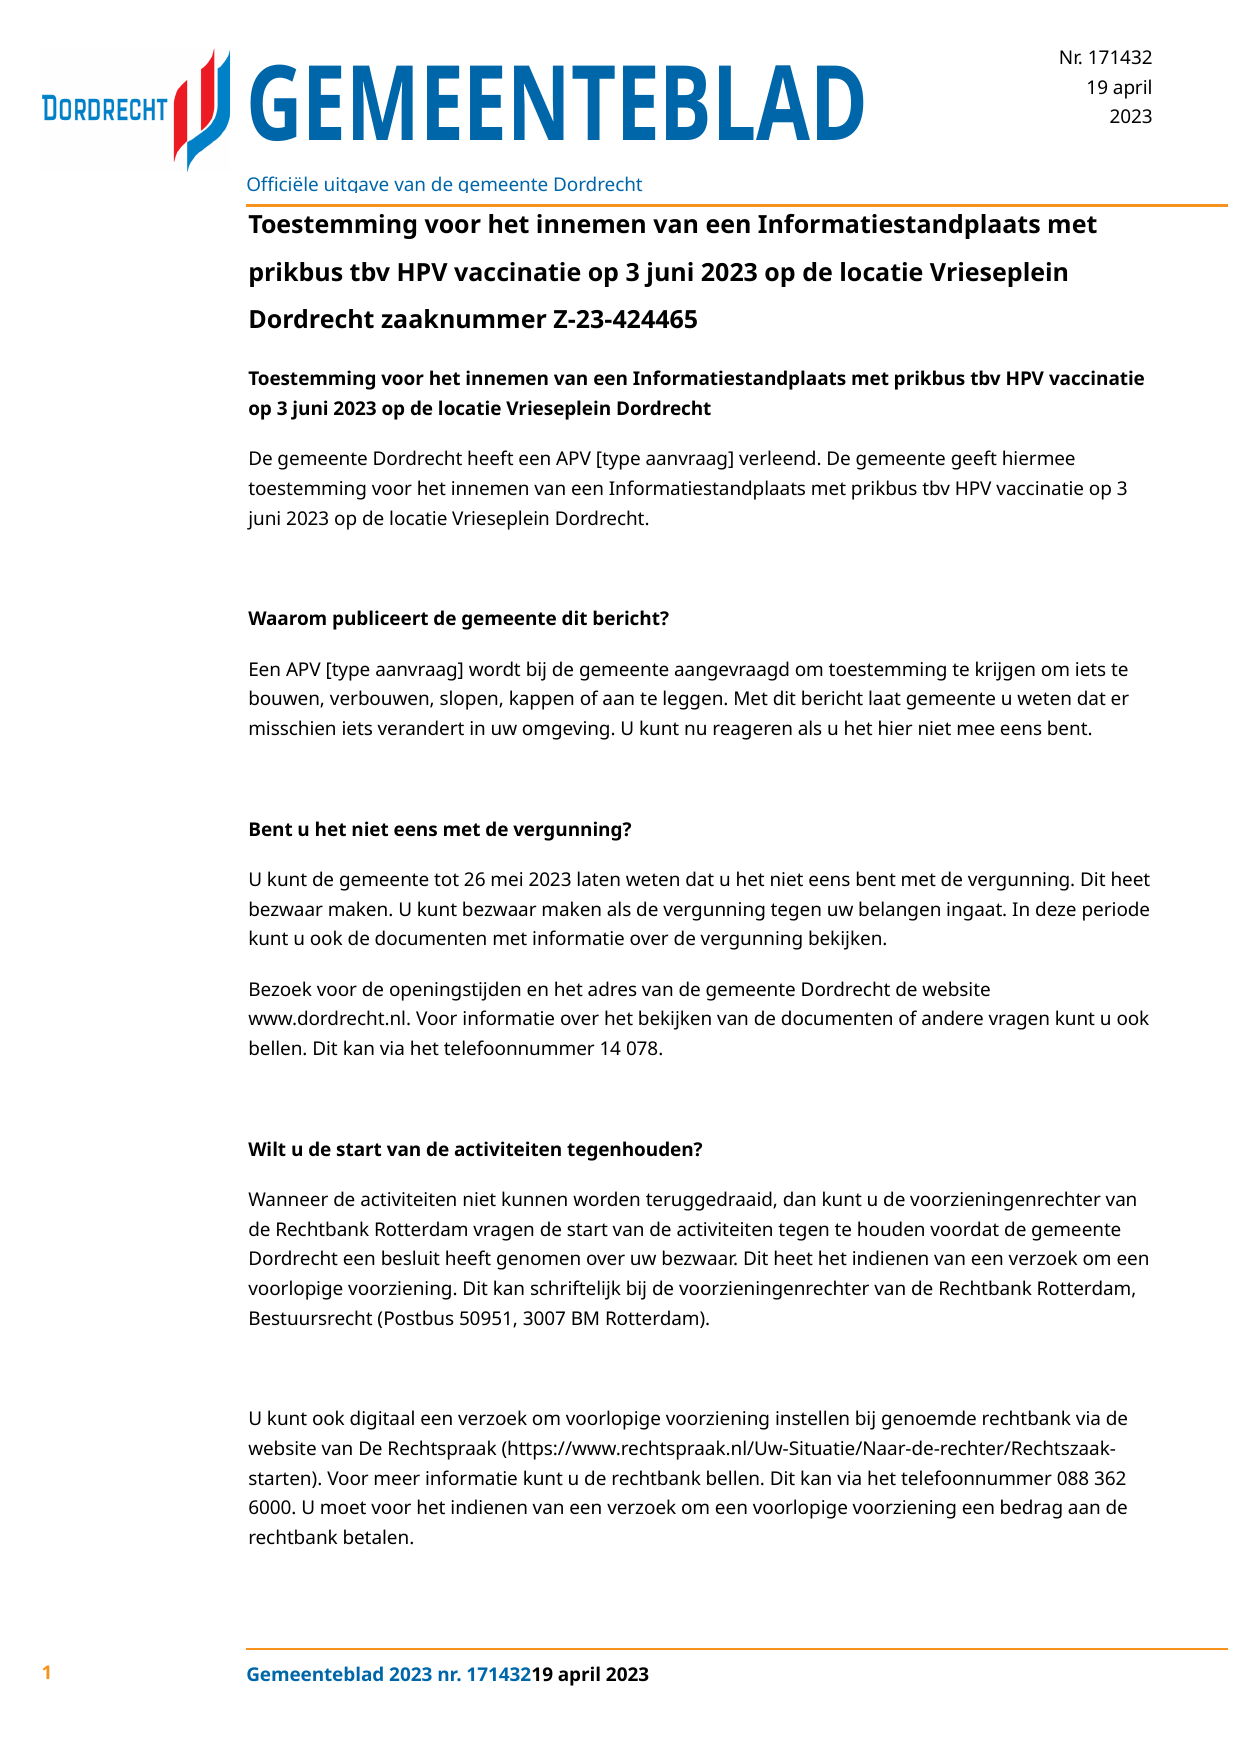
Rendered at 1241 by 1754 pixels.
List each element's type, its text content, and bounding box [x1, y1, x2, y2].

text Toestemming voor het innemen van een Informatiestandplaats met prikbus tbv HPV vaccinatie op 3 juni 2023 op de locatie Vrieseplein Dordrecht zaaknummer Z-23-424465 [248, 207, 1152, 336]
text Wilt u de start van de activiteiten tegenhouden? [248, 1136, 1152, 1162]
text U kunt ook digitaal een verzoek om voorlopige voorziening instellen bij genoemde rechtbank via de website van De Rechtspraak (https://www.rechtspraak.nl/Uw-Situatie/Naar-de-rechter/Rechtszaak-starten). Voor meer informatie kunt u de rechtbank bellen. Dit kan via het telefoonnummer 088 362 6000. U moet voor het indienen van een verzoek om een voorlopige voorziening een bedrag aan de rechtbank betalen. [248, 1406, 1152, 1549]
text Wanneer de activiteiten niet kunnen worden teruggedraaid, dan kunt u de voorzieningenrechter van de Rechtbank Rotterdam vragen de start van de activiteiten tegen te houden voordat de gemeente Dordrecht een besluit heeft genomen over uw bezwaar. Dit heet het indienen van een verzoek om een voorlopige voorziening. Dit kan schriftelijk bij de voorzieningenrechter van de Rechtbank Rotterdam, Bestuursrecht (Postbus 50951, 3007 BM Rotterdam). [248, 1186, 1152, 1330]
text U kunt de gemeente tot 26 mei 2023 laten weten dat u het niet eens bent met de vergunning. Dit heet bezwaar maken. U kunt bezwaar maken als de vergunning tegen uw belangen ingaat. In deze periode kunt u ook de documenten met informatie over de vergunning bekijken. [248, 866, 1152, 951]
text Een APV [type aanvraag] wordt bij de gemeente aangevraagd om toestemming te krijgen om iets te bouwen, verbouwen, slopen, kappen of aan te leggen. Met dit bericht laat gemeente u weten dat er misschien iets verandert in uw omgeving. U kunt nu reageren als u het hier niet mee eens bent. [248, 656, 1152, 741]
text Bent u het niet eens met de vergunning? [248, 816, 1152, 842]
picture [41, 47, 231, 172]
text Bezoek voor de openingstijden en het adres van de gemeente Dordrecht de website www.dordrecht.nl. Voor informatie over het bekijken van de documenten of andere vragen kunt u ook bellen. Dit kan via het telefoonnummer 14 078. [248, 976, 1152, 1061]
text Waarom publiceert de gemeente dit bericht? [248, 606, 1152, 631]
text Toestemming voor het innemen van een Informatiestandplaats met prikbus tbv HPV vaccinatie op 3 juni 2023 op de locatie Vrieseplein Dordrecht [248, 366, 1152, 421]
text De gemeente Dordrecht heeft een APV [type aanvraag] verleend. De gemeente geeft hiermee toestemming voor het innemen van een Informatiestandplaats met prikbus tbv HPV vaccinatie op 3 juni 2023 op de locatie Vrieseplein Dordrecht. [248, 446, 1152, 530]
